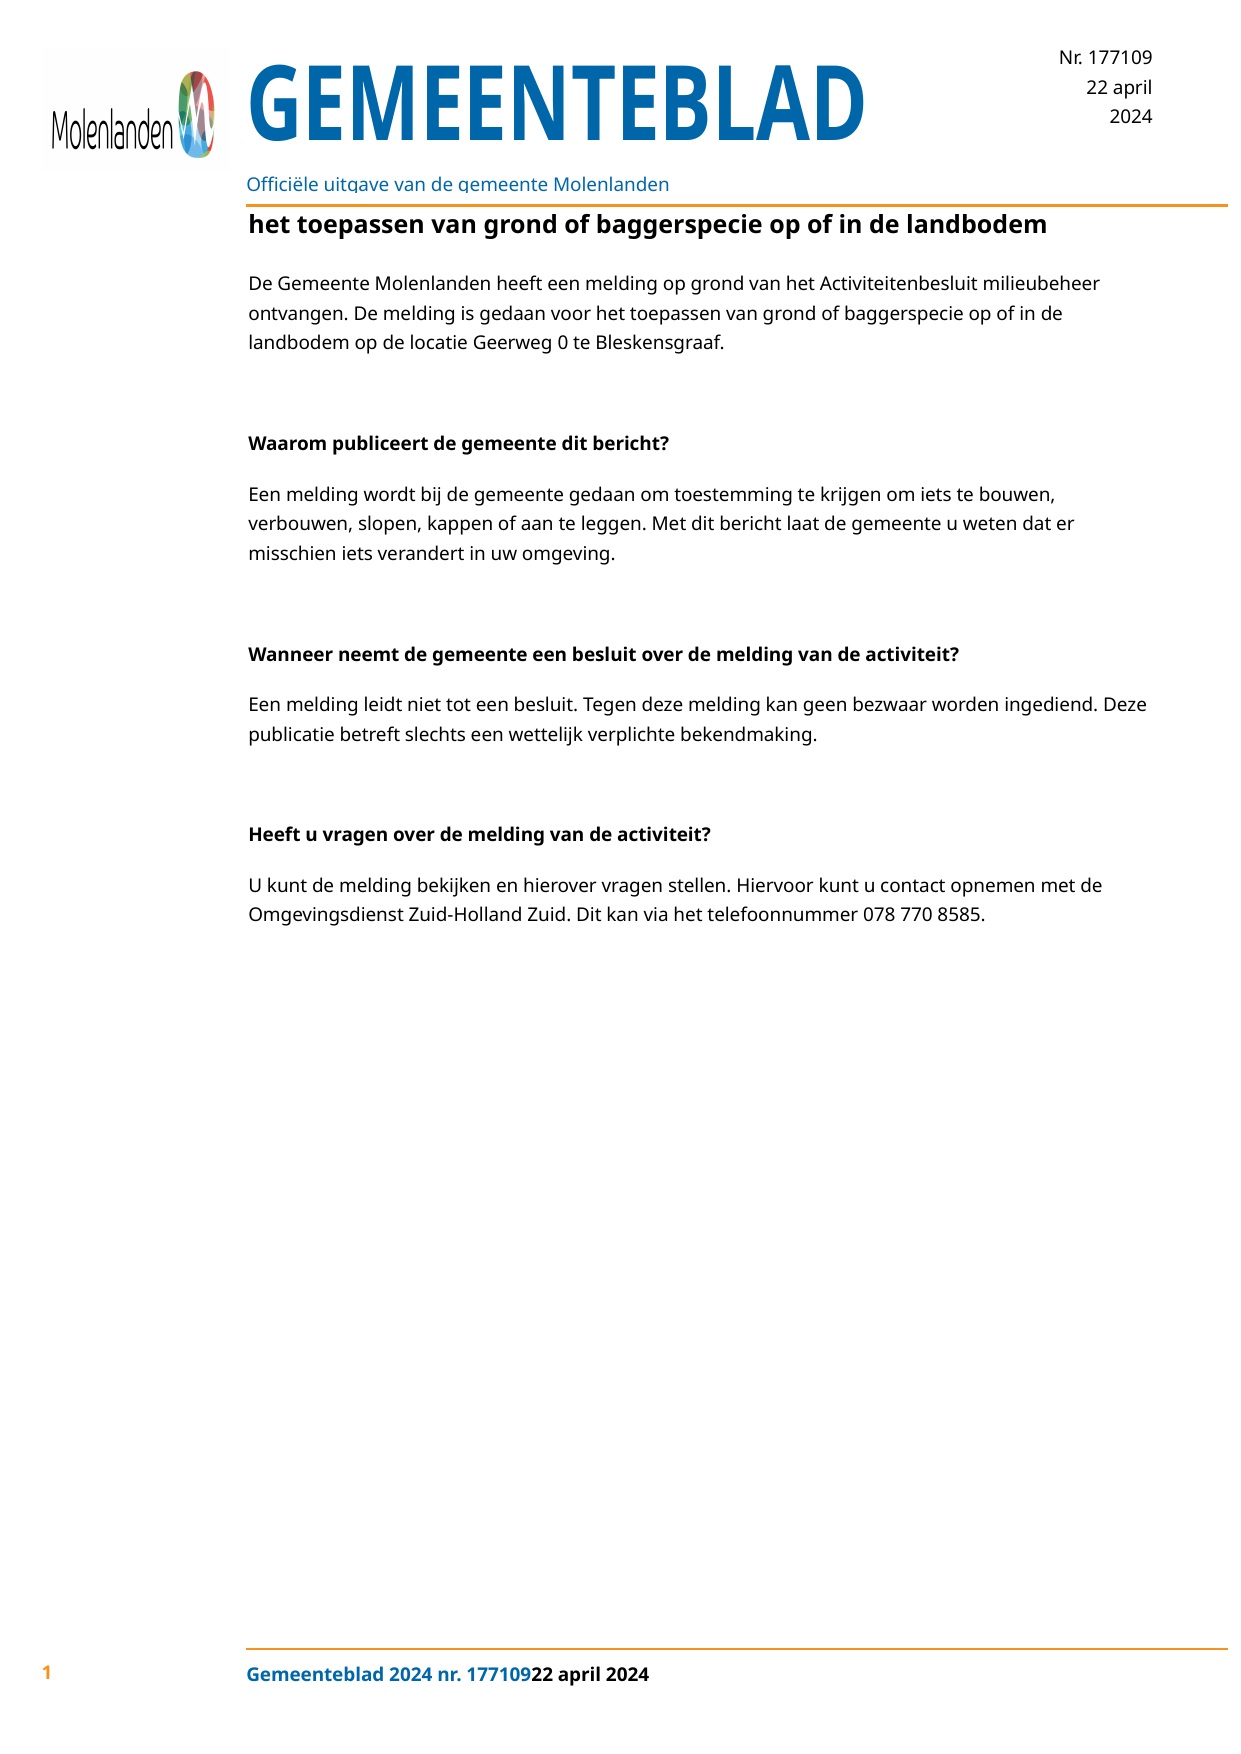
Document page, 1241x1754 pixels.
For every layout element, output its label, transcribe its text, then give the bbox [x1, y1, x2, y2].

text U kunt de melding bekijken en hierover vragen stellen. Hiervoor kunt u contact opnemen met de Omgevingsdienst Zuid-Holland Zuid. Dit kan via het telefoonnummer 078 770 8585. [248, 872, 1152, 927]
text Heeft u vragen over de melding van de activiteit? [248, 822, 1152, 847]
text Waarom publiceert de gemeente dit bericht? [248, 430, 1152, 456]
text het toepassen van grond of baggerspecie op of in de landbodem [248, 207, 1152, 241]
text De Gemeente Molenlanden heeft een melding op grond van het Activiteitenbesluit milieubeheer ontvangen. De melding is gedaan voor het toepassen van grond of baggerspecie op of in de landbodem op de locatie Geerweg 0 te Bleskensgraaf. [248, 270, 1152, 355]
picture [41, 47, 231, 172]
text Een melding leidt niet tot een besluit. Tegen deze melding kan geen bezwaar worden ingediend. Deze publicatie betreft slechts een wettelijk verplichte bekendmaking. [248, 691, 1152, 746]
text Een melding wordt bij de gemeente gedaan om toestemming te krijgen om iets te bouwen, verbouwen, slopen, kappen of aan te leggen. Met dit bericht laat de gemeente u weten dat er misschien iets verandert in uw omgeving. [248, 481, 1152, 566]
text Wanneer neemt de gemeente een besluit over de melding van de activiteit? [248, 641, 1152, 666]
